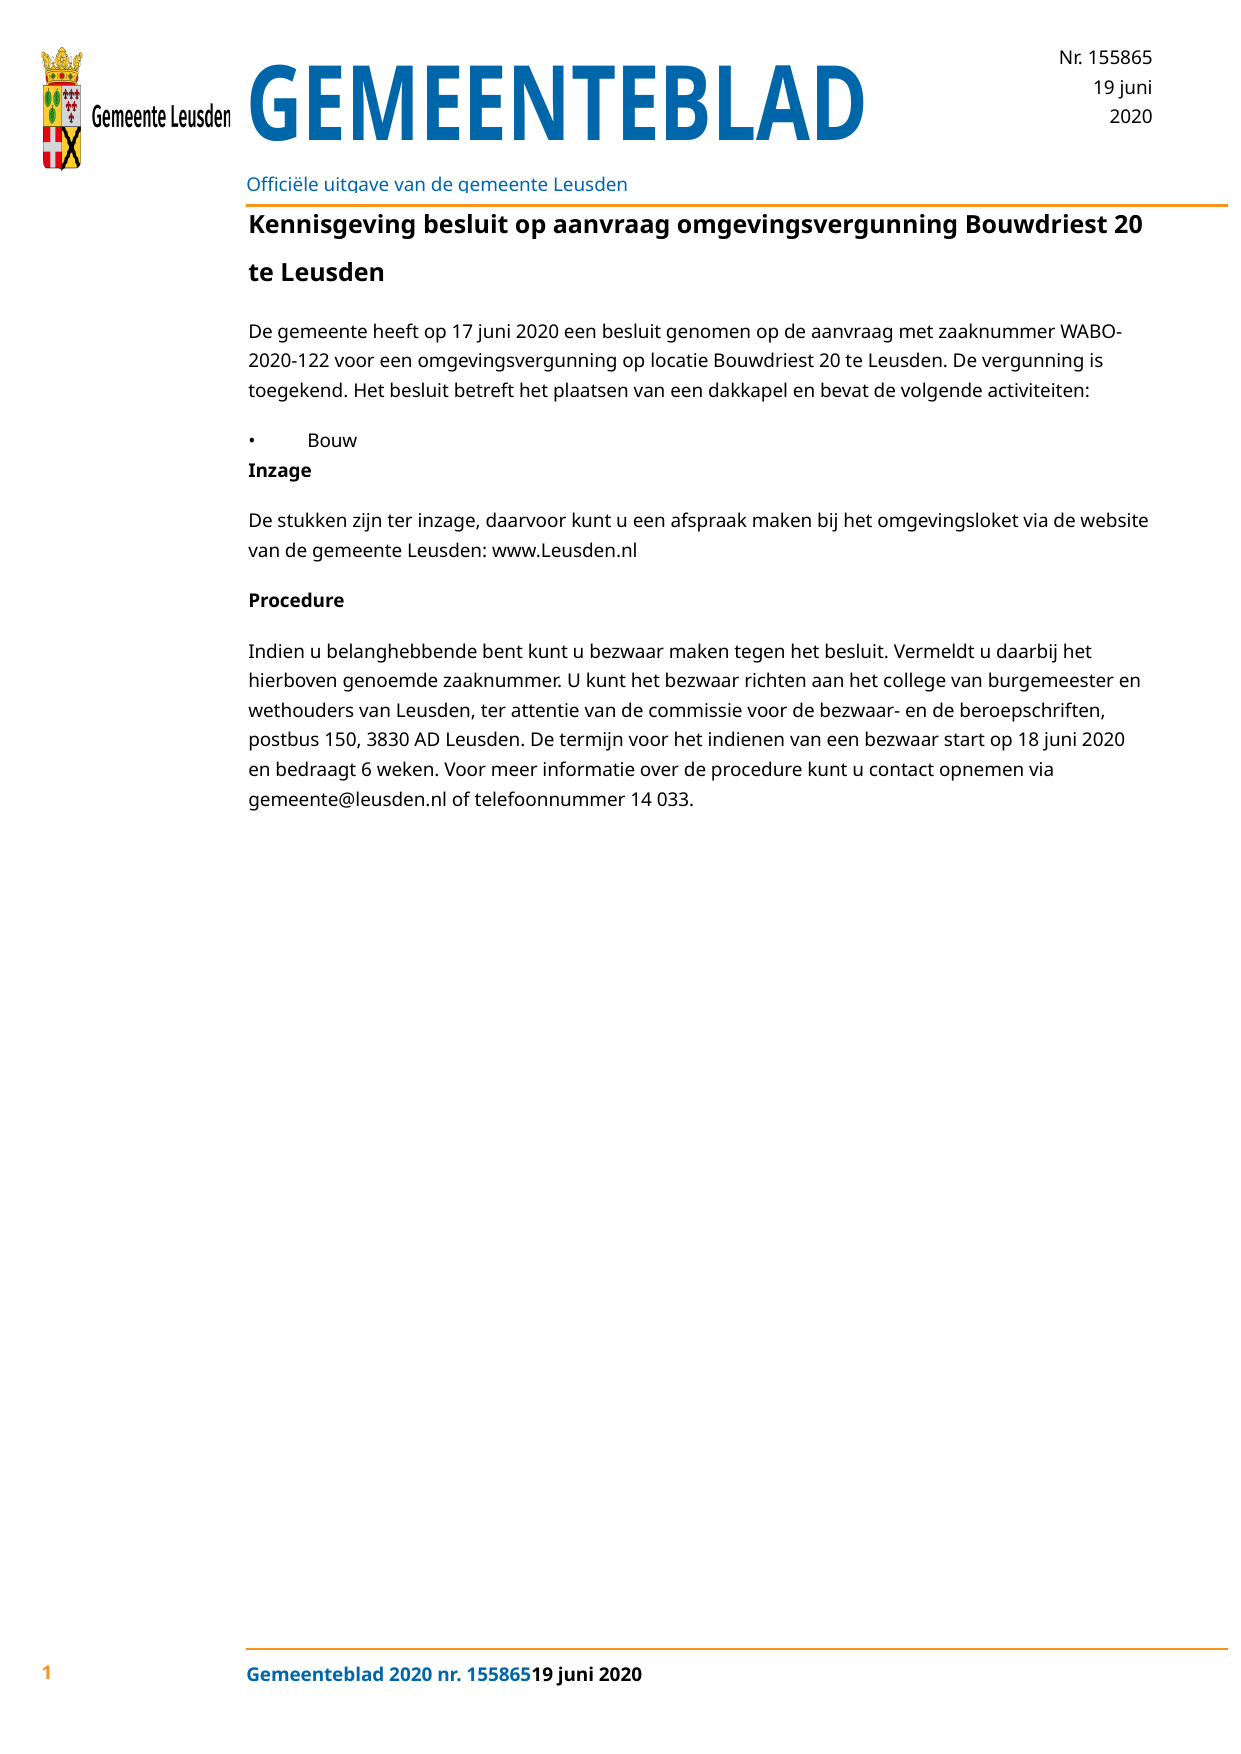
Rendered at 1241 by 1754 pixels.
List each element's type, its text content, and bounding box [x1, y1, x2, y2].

text Kennisgeving besluit op aanvraag omgevingsvergunning Bouwdriest 20 te Leusden [248, 207, 1152, 288]
text Procedure [248, 587, 1152, 613]
picture [41, 47, 231, 172]
text De gemeente heeft op 17 juni 2020 een besluit genomen op de aanvraag met zaaknummer WABO-2020-122 voor een omgevingsvergunning op locatie Bouwdriest 20 te Leusden. De vergunning is toegekend. Het besluit betreft het plaatsen van een dakkapel en bevat de volgende activiteiten: [248, 318, 1152, 403]
text Indien u belanghebbende bent kunt u bezwaar maken tegen het besluit. Vermeldt u daarbij het hierboven genoemde zaaknummer. U kunt het bezwaar richten aan het college van burgemeester en wethouders van Leusden, ter attentie van de commissie voor de bezwaar- en de beroepschriften, postbus 150, 3830 AD Leusden. De termijn voor het indienen van een bezwaar start op 18 juni 2020 en bedraagt 6 weken. Voor meer informatie over de procedure kunt u contact opnemen via gemeente@leusden.nl of telefoonnummer 14 033. [248, 638, 1152, 812]
text Inzage [248, 457, 1152, 483]
list Bouw [248, 427, 1152, 453]
text De stukken zijn ter inzage, daarvoor kunt u een afspraak maken bij het omgevingsloket via de website van de gemeente Leusden: www.Leusden.nl [248, 507, 1152, 563]
